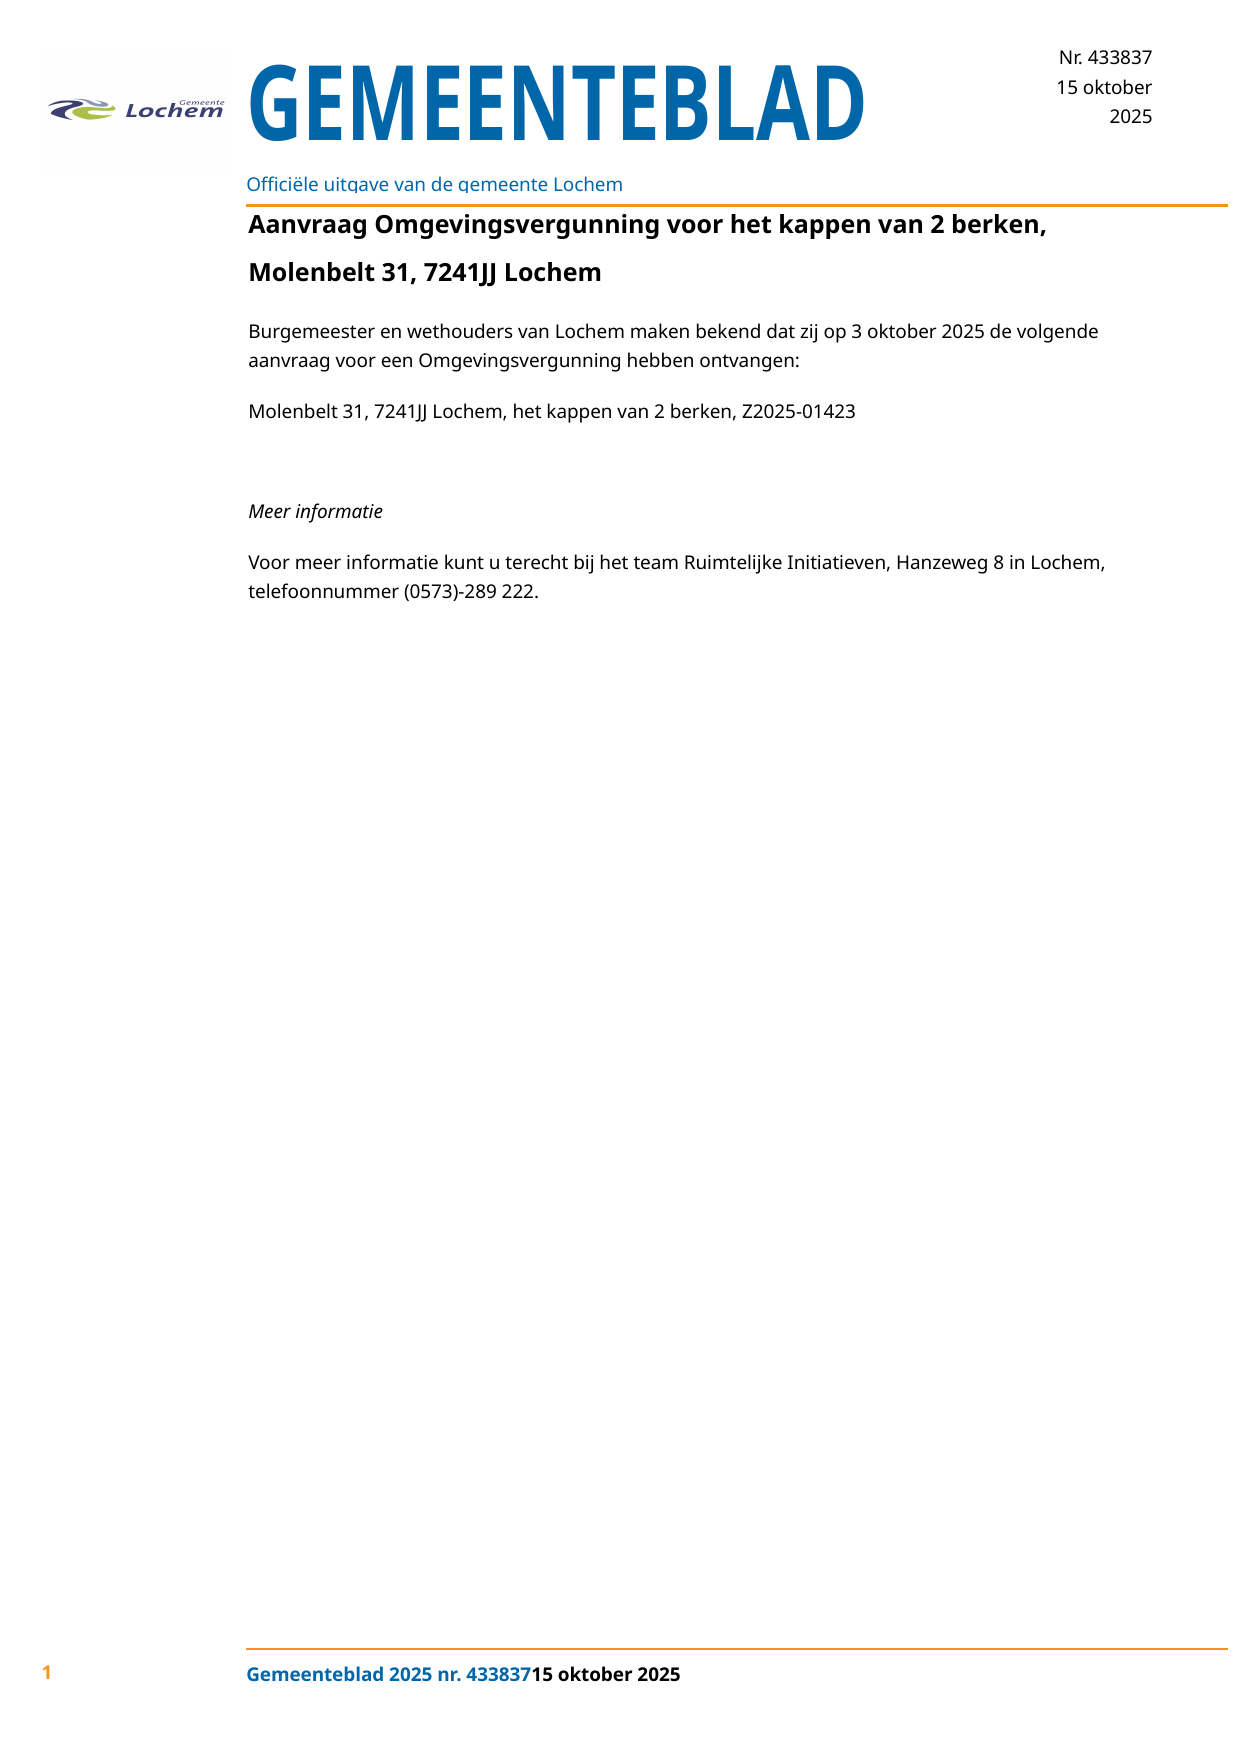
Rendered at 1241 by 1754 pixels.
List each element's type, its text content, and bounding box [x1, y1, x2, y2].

text Molenbelt 31, 7241JJ Lochem, het kappen van 2 berken, Z2025-01423 [248, 398, 1152, 424]
text Meer informatie [248, 499, 1152, 524]
text Voor meer informatie kunt u terecht bij het team Ruimtelijke Initiatieven, Hanzeweg 8 in Lochem, telefoonnummer (0573)-289 222. [248, 549, 1152, 604]
text Burgemeester en wethouders van Lochem maken bekend dat zij op 3 oktober 2025 de volgende aanvraag voor een Omgevingsvergunning hebben ontvangen: [248, 318, 1152, 373]
text Aanvraag Omgevingsvergunning voor het kappen van 2 berken, Molenbelt 31, 7241JJ Lochem [248, 207, 1152, 288]
picture [41, 47, 231, 172]
